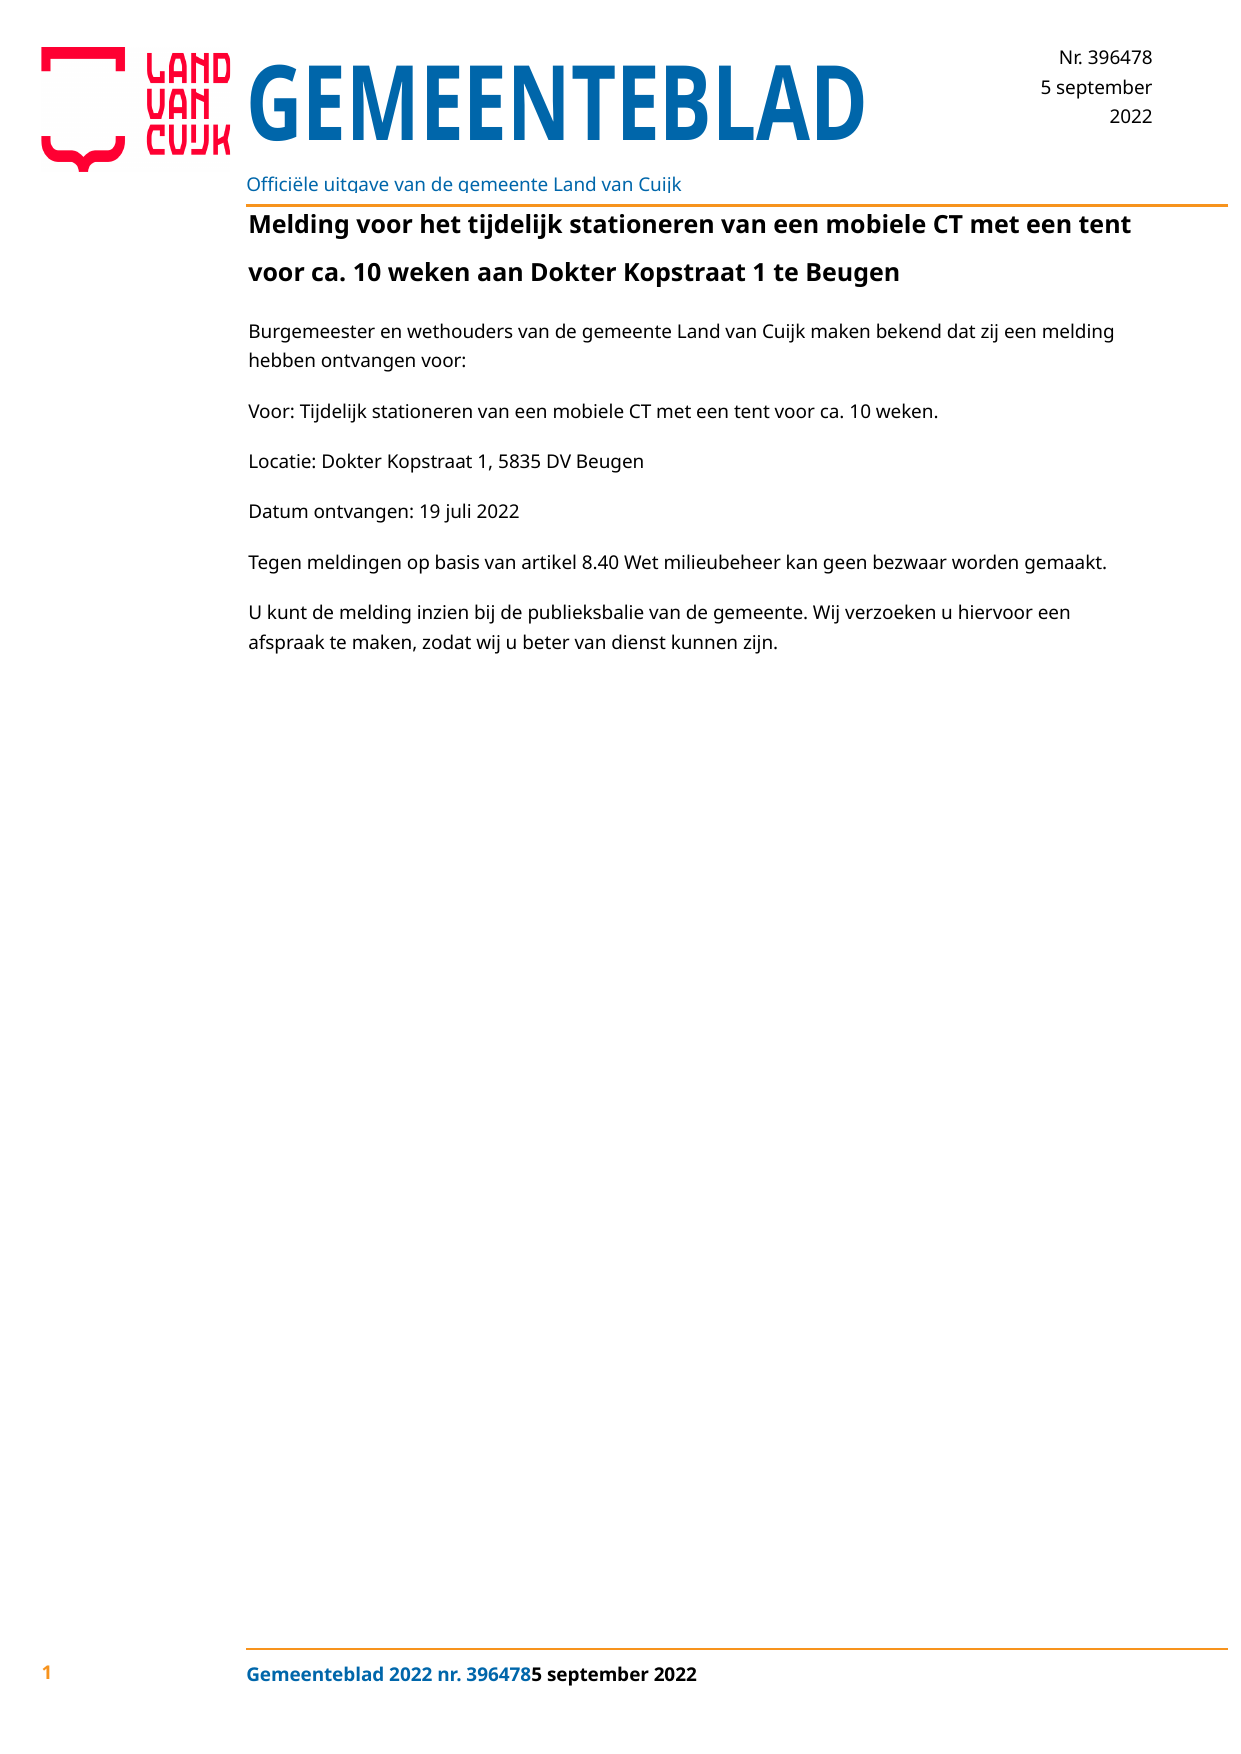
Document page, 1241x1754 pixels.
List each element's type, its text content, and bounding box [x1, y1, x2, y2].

text Datum ontvangen: 19 juli 2022 [248, 499, 1152, 524]
text Burgemeester en wethouders van de gemeente Land van Cuijk maken bekend dat zij een melding hebben ontvangen voor: [248, 318, 1152, 373]
text Locatie: Dokter Kopstraat 1, 5835 DV Beugen [248, 448, 1152, 474]
text Voor: Tijdelijk stationeren van een mobiele CT met een tent voor ca. 10 weken. [248, 398, 1152, 424]
text Tegen meldingen op basis van artikel 8.40 Wet milieubeheer kan geen bezwaar worden gemaakt. [248, 549, 1152, 575]
picture [41, 47, 231, 172]
text Melding voor het tijdelijk stationeren van een mobiele CT met een tent voor ca. 10 weken aan Dokter Kopstraat 1 te Beugen [248, 207, 1152, 288]
text U kunt de melding inzien bij de publieksbalie van de gemeente. Wij verzoeken u hiervoor een afspraak te maken, zodat wij u beter van dienst kunnen zijn. [248, 599, 1152, 655]
